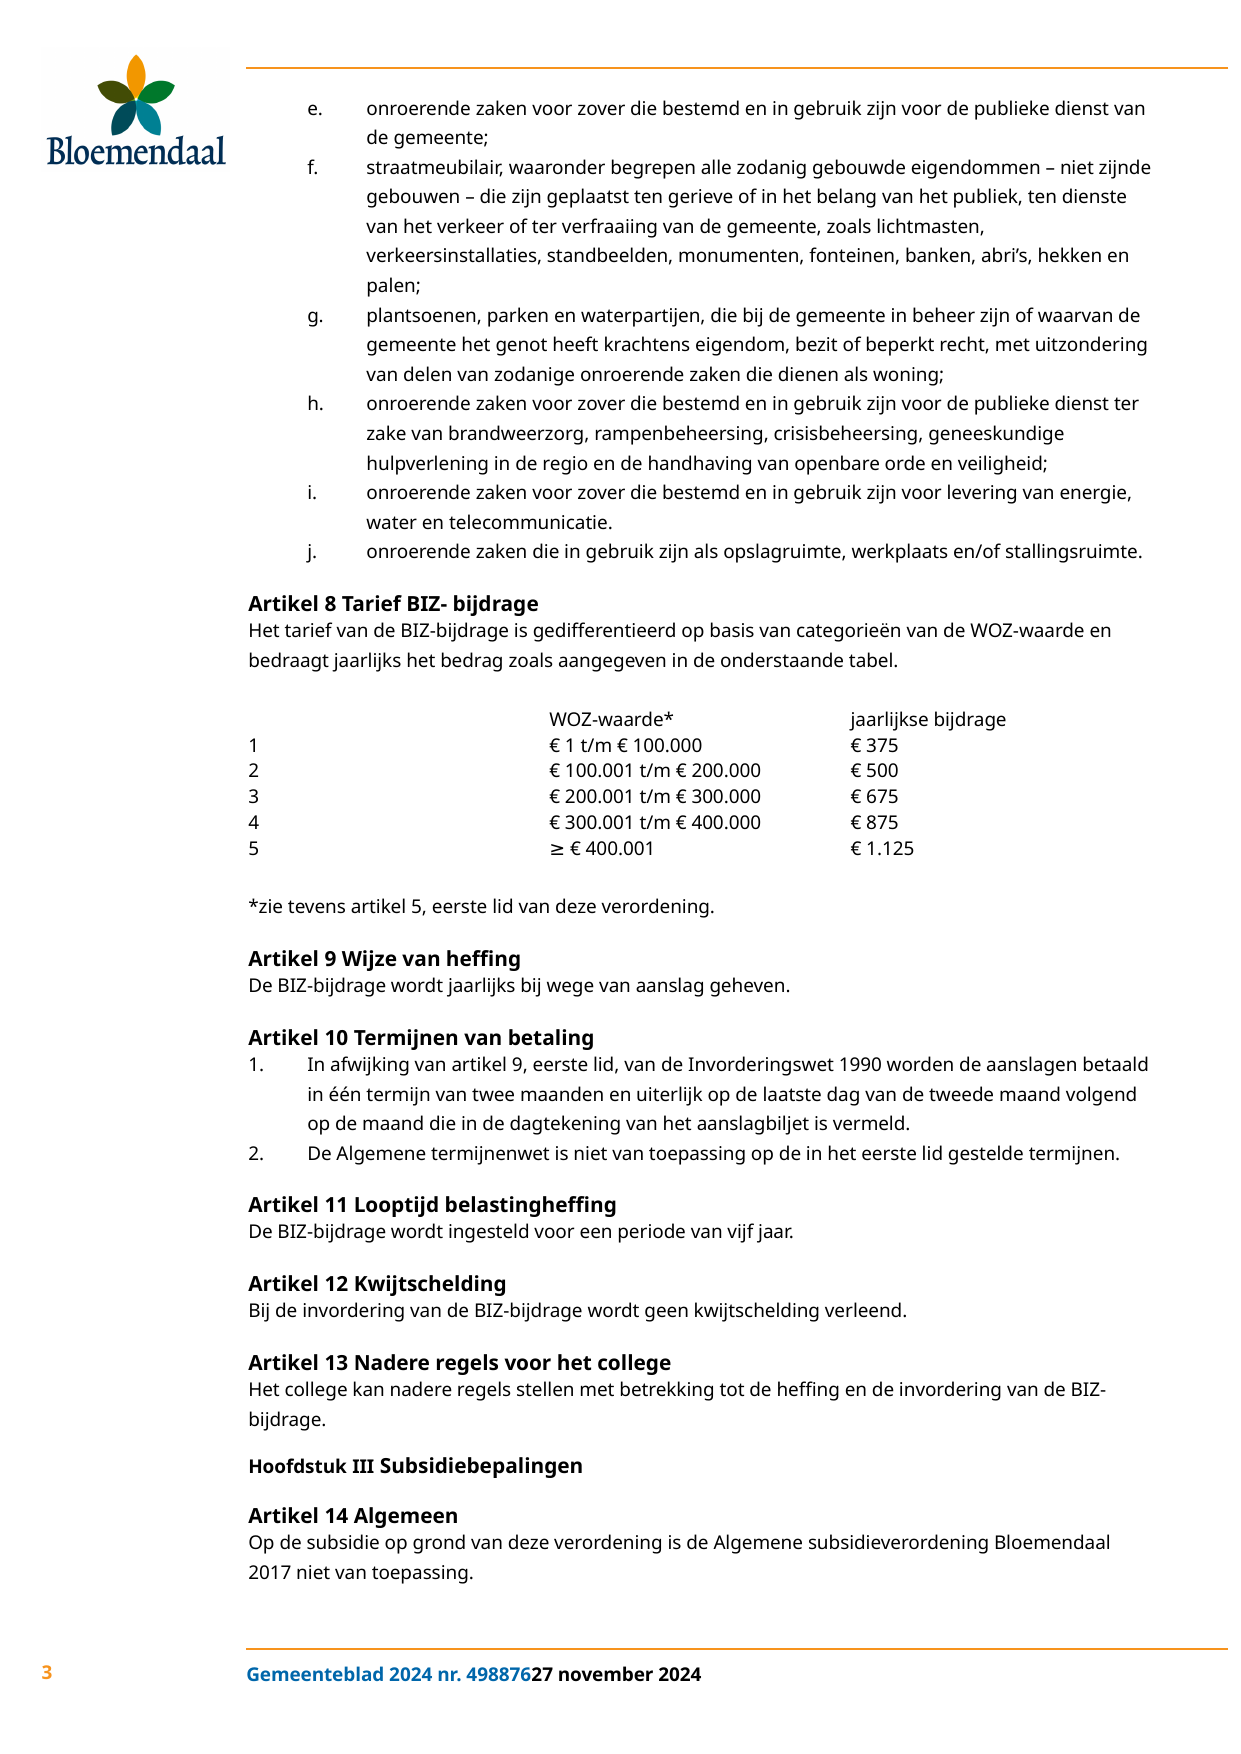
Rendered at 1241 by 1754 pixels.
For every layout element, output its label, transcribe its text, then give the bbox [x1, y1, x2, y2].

list onroerende zaken voor zover die bestemd en in gebruik zijn voor de publieke dienst van de gemeente; [307, 95, 1152, 150]
table_cell € 1.125 [850, 835, 1152, 861]
text Op de subsidie op grond van deze verordening is de Algemene subsidieverordening Bloemendaal 2017 niet van toepassing. [248, 1529, 1152, 1585]
table_header [248, 706, 549, 732]
table_cell € 300.001 t/m € 400.000 [549, 809, 850, 835]
text Het college kan nadere regels stellen met betrekking tot de heffing en de invordering van de BIZ-bijdrage. [248, 1376, 1152, 1432]
table_cell 4 [248, 809, 549, 835]
table_cell € 100.001 t/m € 200.000 [549, 758, 850, 783]
table_cell 2 [248, 758, 549, 783]
table_cell € 675 [850, 784, 1152, 809]
list onroerende zaken voor zover die bestemd en in gebruik zijn voor levering van energie, water en telecommunicatie. [307, 479, 1152, 535]
table_cell 1 [248, 732, 549, 758]
text Artikel 12 Kwijtschelding [248, 1269, 1152, 1298]
list onroerende zaken voor zover die bestemd en in gebruik zijn voor de publieke dienst ter zake van brandweerzorg, rampenbeheersing, crisisbeheersing, geneeskundige hulpverlening in de regio en de handhaving van openbare orde en veiligheid; [307, 391, 1152, 476]
text Hoofdstuk III Subsidiebepalingen [248, 1452, 1152, 1480]
table_cell 5 [248, 835, 549, 861]
text Artikel 13 Nadere regels voor het college [248, 1348, 1152, 1376]
text Artikel 8 Tarief BIZ- bijdrage [248, 589, 1152, 617]
list straatmeubilair, waaronder begrepen alle zodanig gebouwde eigendommen – niet zijnde gebouwen – die zijn geplaatst ten gerieve of in het belang van het publiek, ten dienste van het verkeer of ter verfraaiing van de gemeente, zoals lichtmasten, verkeersinstallaties, standbeelden, monumenten, fonteinen, banken, abri’s, hekken en palen; [307, 154, 1152, 298]
text De BIZ-bijdrage wordt ingesteld voor een periode van vijf jaar. [248, 1219, 1152, 1244]
picture [41, 47, 231, 172]
table_cell € 500 [850, 758, 1152, 783]
text Artikel 10 Termijnen van betaling [248, 1023, 1152, 1051]
text Artikel 14 Algemeen [248, 1501, 1152, 1529]
text De BIZ-bijdrage wordt jaarlijks bij wege van aanslag geheven. [248, 972, 1152, 998]
table_cell € 875 [850, 809, 1152, 835]
list De Algemene termijnenwet is niet van toepassing op de in het eerste lid gestelde termijnen. [248, 1140, 1152, 1166]
text Het tarief van de BIZ-bijdrage is gedifferentieerd op basis van categorieën van de WOZ-waarde en bedraagt jaarlijks het bedrag zoals aangegeven in de onderstaande tabel. [248, 617, 1152, 673]
table_cell € 1 t/m € 100.000 [549, 732, 850, 758]
table_header jaarlijkse bijdrage [850, 706, 1152, 732]
table_header WOZ-waarde* [549, 706, 850, 732]
list plantsoenen, parken en waterpartijen, die bij de gemeente in beheer zijn of waarvan de gemeente het genot heeft krachtens eigendom, bezit of beperkt recht, met uitzondering van delen van zodanige onroerende zaken die dienen als woning; [307, 302, 1152, 387]
table_cell 3 [248, 784, 549, 809]
table_cell € 375 [850, 732, 1152, 758]
text Artikel 9 Wijze van heffing [248, 944, 1152, 972]
table_cell € 200.001 t/m € 300.000 [549, 784, 850, 809]
table_cell ≥ € 400.001 [549, 835, 850, 861]
text *zie tevens artikel 5, eerste lid van deze verordening. [248, 893, 1152, 919]
text Artikel 11 Looptijd belastingheffing [248, 1190, 1152, 1219]
list onroerende zaken die in gebruik zijn als opslagruimte, werkplaats en/of stallingsruimte. [307, 538, 1152, 564]
list In afwijking van artikel 9, eerste lid, van de Invorderingswet 1990 worden de aanslagen betaald in één termijn van twee maanden en uiterlijk op de laatste dag van de tweede maand volgend op de maand die in de dagtekening van het aanslagbiljet is vermeld. [248, 1051, 1152, 1136]
text Bij de invordering van de BIZ-bijdrage wordt geen kwijtschelding verleend. [248, 1298, 1152, 1323]
